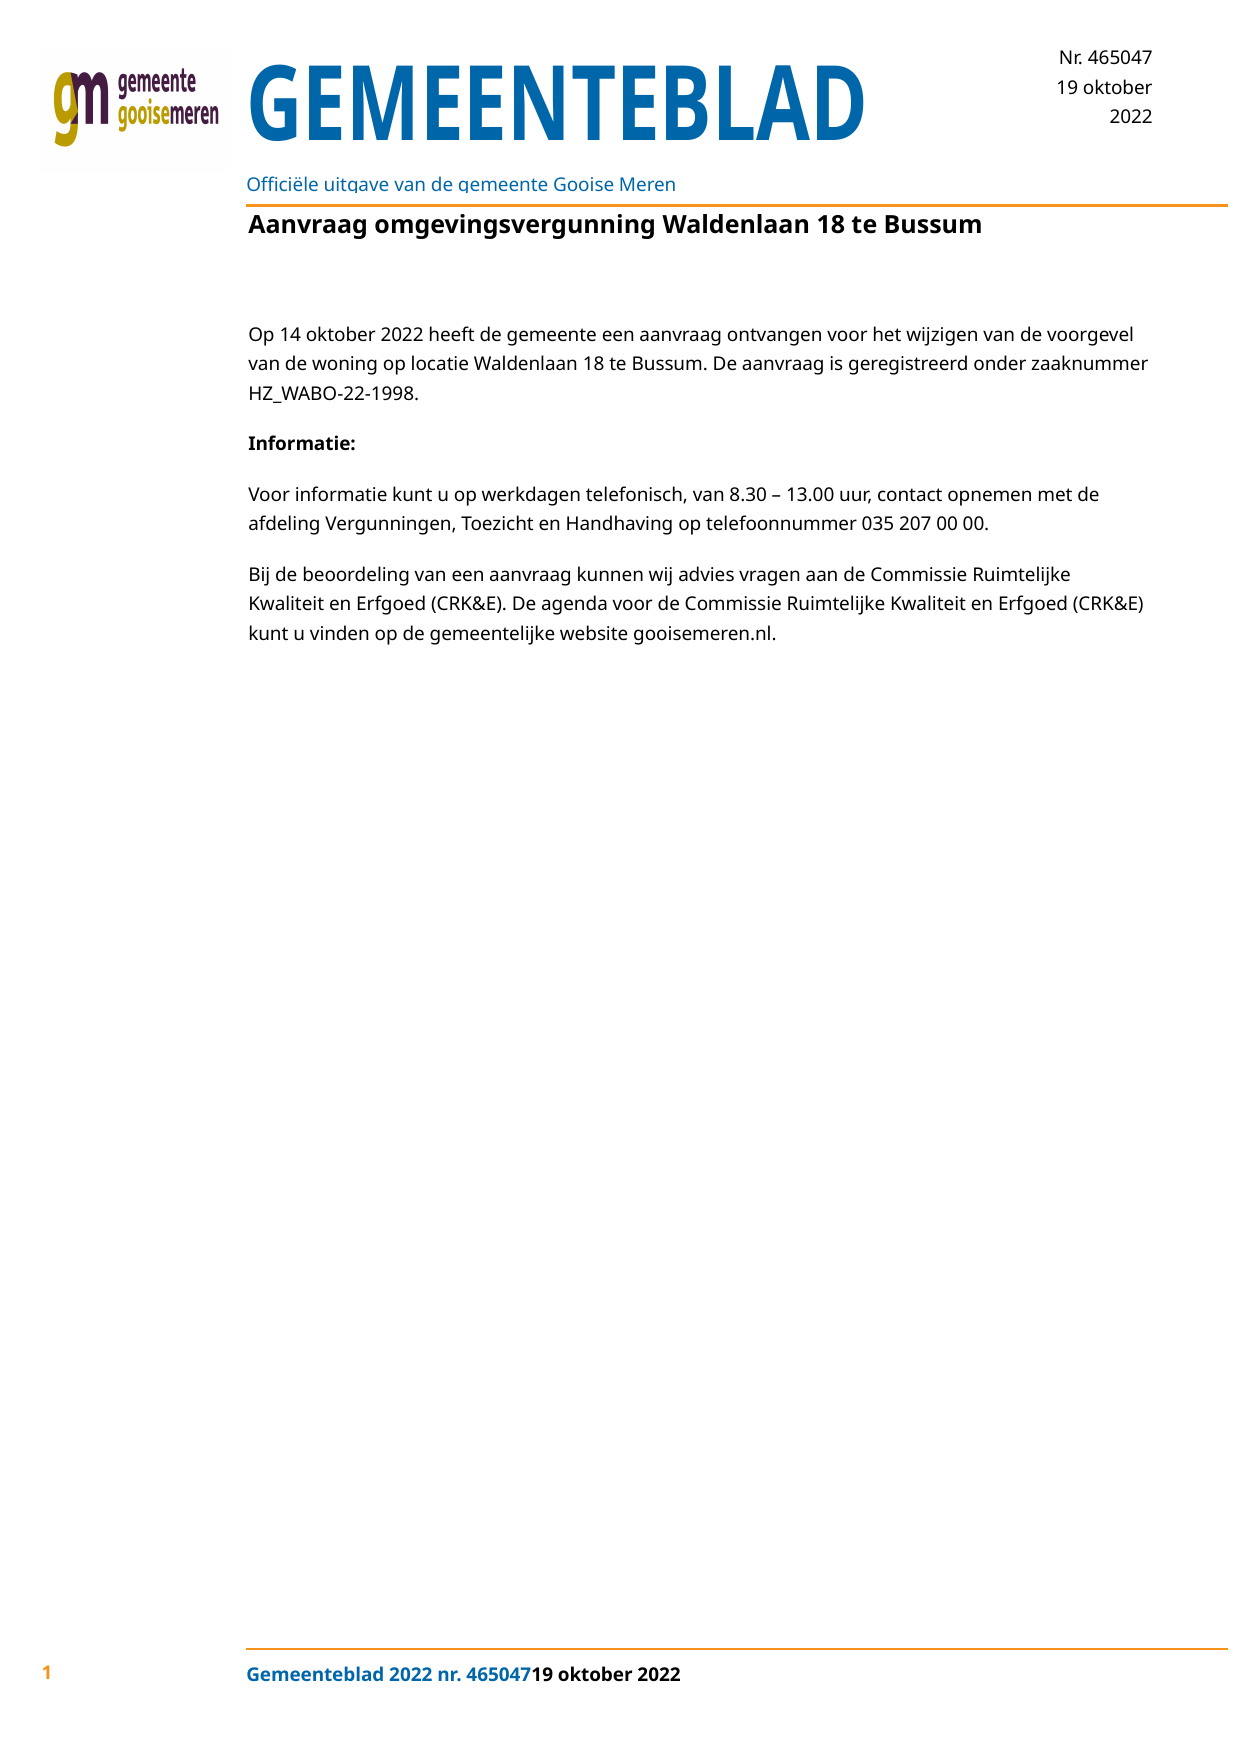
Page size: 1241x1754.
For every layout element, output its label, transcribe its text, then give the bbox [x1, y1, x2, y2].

picture [41, 47, 231, 172]
text Op 14 oktober 2022 heeft de gemeente een aanvraag ontvangen voor het wijzigen van de voorgevel van de woning op locatie Waldenlaan 18 te Bussum. De aanvraag is geregistreerd onder zaaknummer HZ_WABO-22-1998. [248, 321, 1152, 406]
text Informatie: [248, 430, 1152, 456]
text Aanvraag omgevingsvergunning Waldenlaan 18 te Bussum [248, 207, 1152, 241]
text Bij de beoordeling van een aanvraag kunnen wij advies vragen aan de Commissie Ruimtelijke Kwaliteit en Erfgoed (CRK&E). De agenda voor de Commissie Ruimtelijke Kwaliteit en Erfgoed (CRK&E) kunt u vinden op de gemeentelijke website gooisemeren.nl. [248, 561, 1152, 646]
text Voor informatie kunt u op werkdagen telefonisch, van 8.30 – 13.00 uur, contact opnemen met de afdeling Vergunningen, Toezicht en Handhaving op telefoonnummer 035 207 00 00. [248, 481, 1152, 536]
